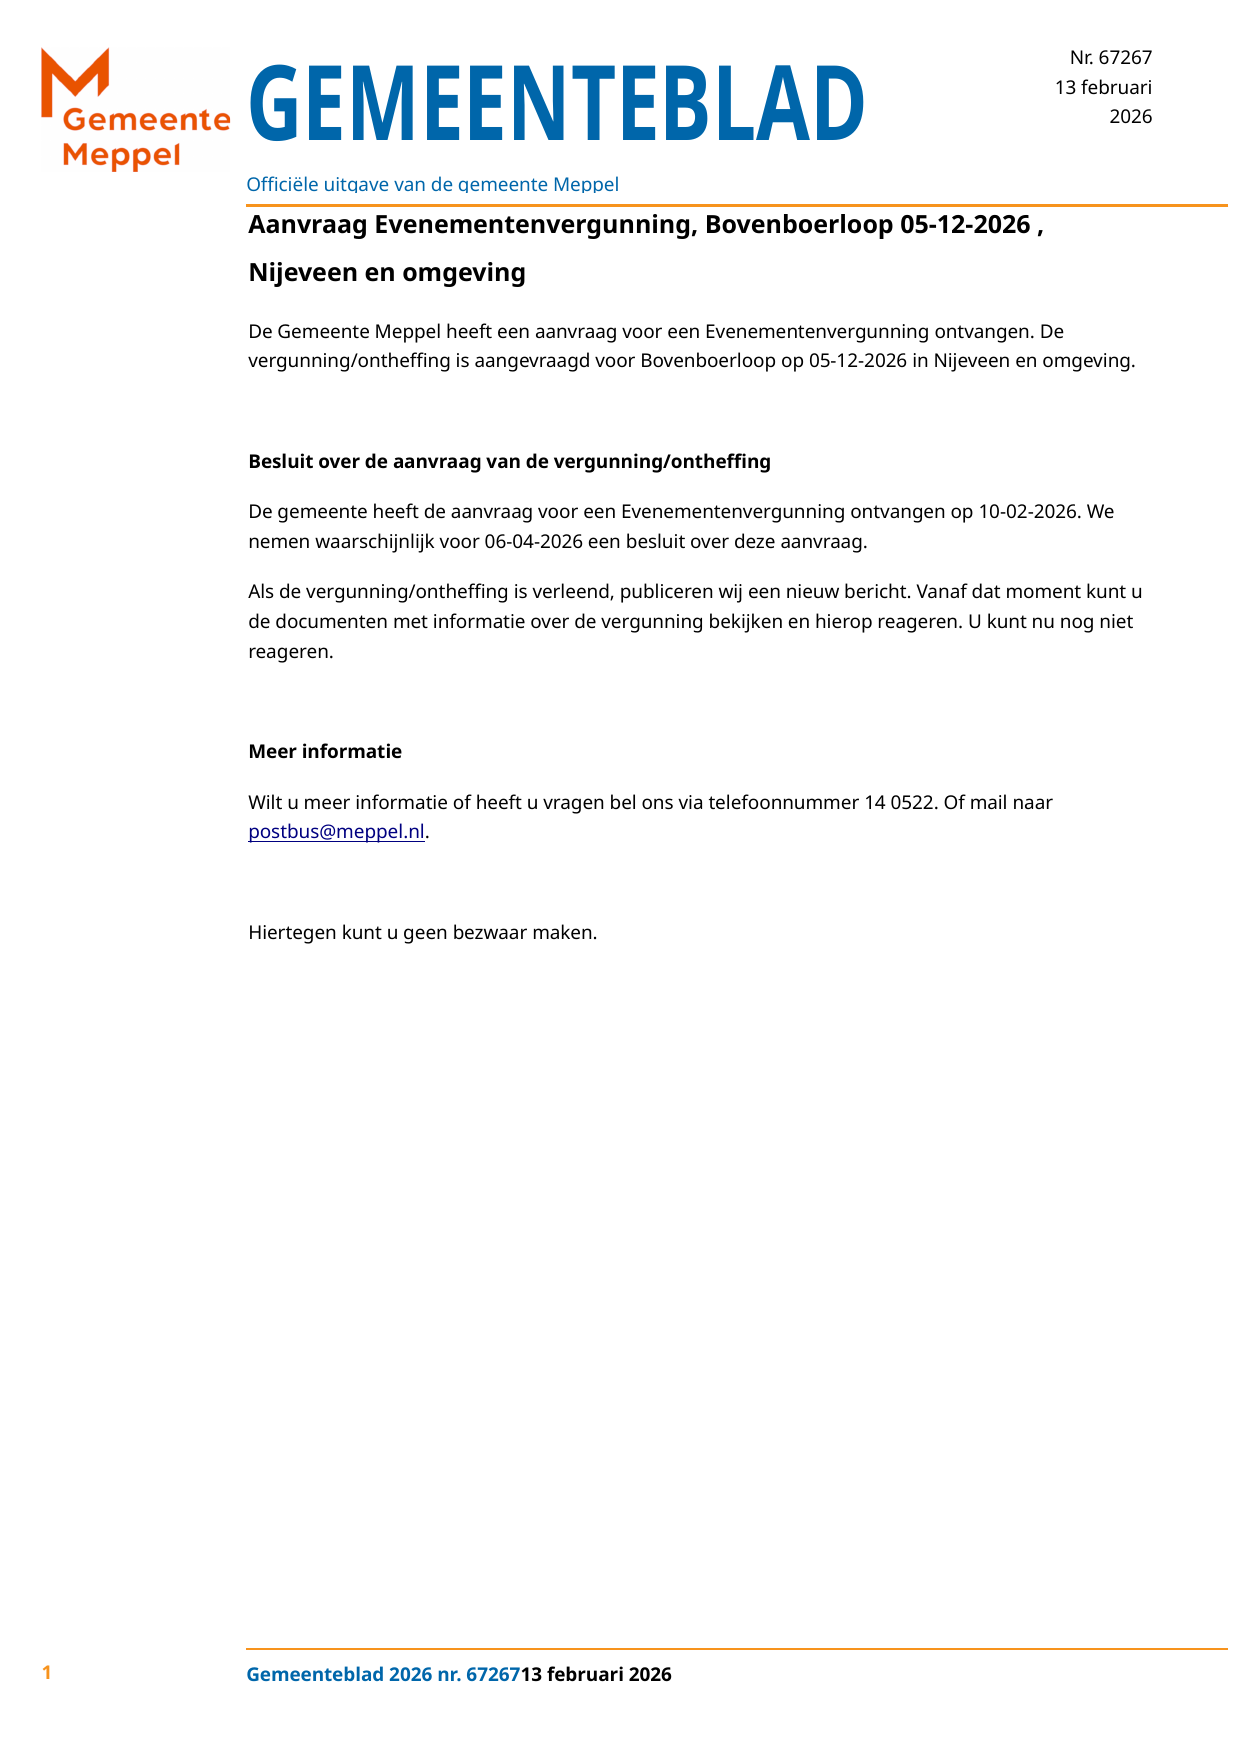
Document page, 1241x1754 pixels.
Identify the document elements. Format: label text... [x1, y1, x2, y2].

text De Gemeente Meppel heeft een aanvraag voor een Evenementenvergunning ontvangen. De vergunning/ontheffing is aangevraagd voor Bovenboerloop op 05-12-2026 in Nijeveen en omgeving. [248, 318, 1152, 373]
text Als de vergunning/ontheffing is verleend, publiceren wij een nieuw bericht. Vanaf dat moment kunt u de documenten met informatie over de vergunning bekijken en hierop reageren. U kunt nu nog niet reageren. [248, 579, 1152, 664]
text Hiertegen kunt u geen bezwaar maken. [248, 919, 1152, 945]
text De gemeente heeft de aanvraag voor een Evenementenvergunning ontvangen op 10-02-2026. We nemen waarschijnlijk voor 06-04-2026 een besluit over deze aanvraag. [248, 499, 1152, 554]
text Aanvraag Evenementenvergunning, Bovenboerloop 05-12-2026 , Nijeveen en omgeving [248, 207, 1152, 288]
text Besluit over de aanvraag van de vergunning/ontheffing [248, 448, 1152, 474]
text Wilt u meer informatie of heeft u vragen bel ons via telefoonnummer 14 0522. Of mail naar postbus@meppel.nl. [248, 789, 1152, 844]
picture [41, 47, 231, 172]
text Meer informatie [248, 739, 1152, 764]
